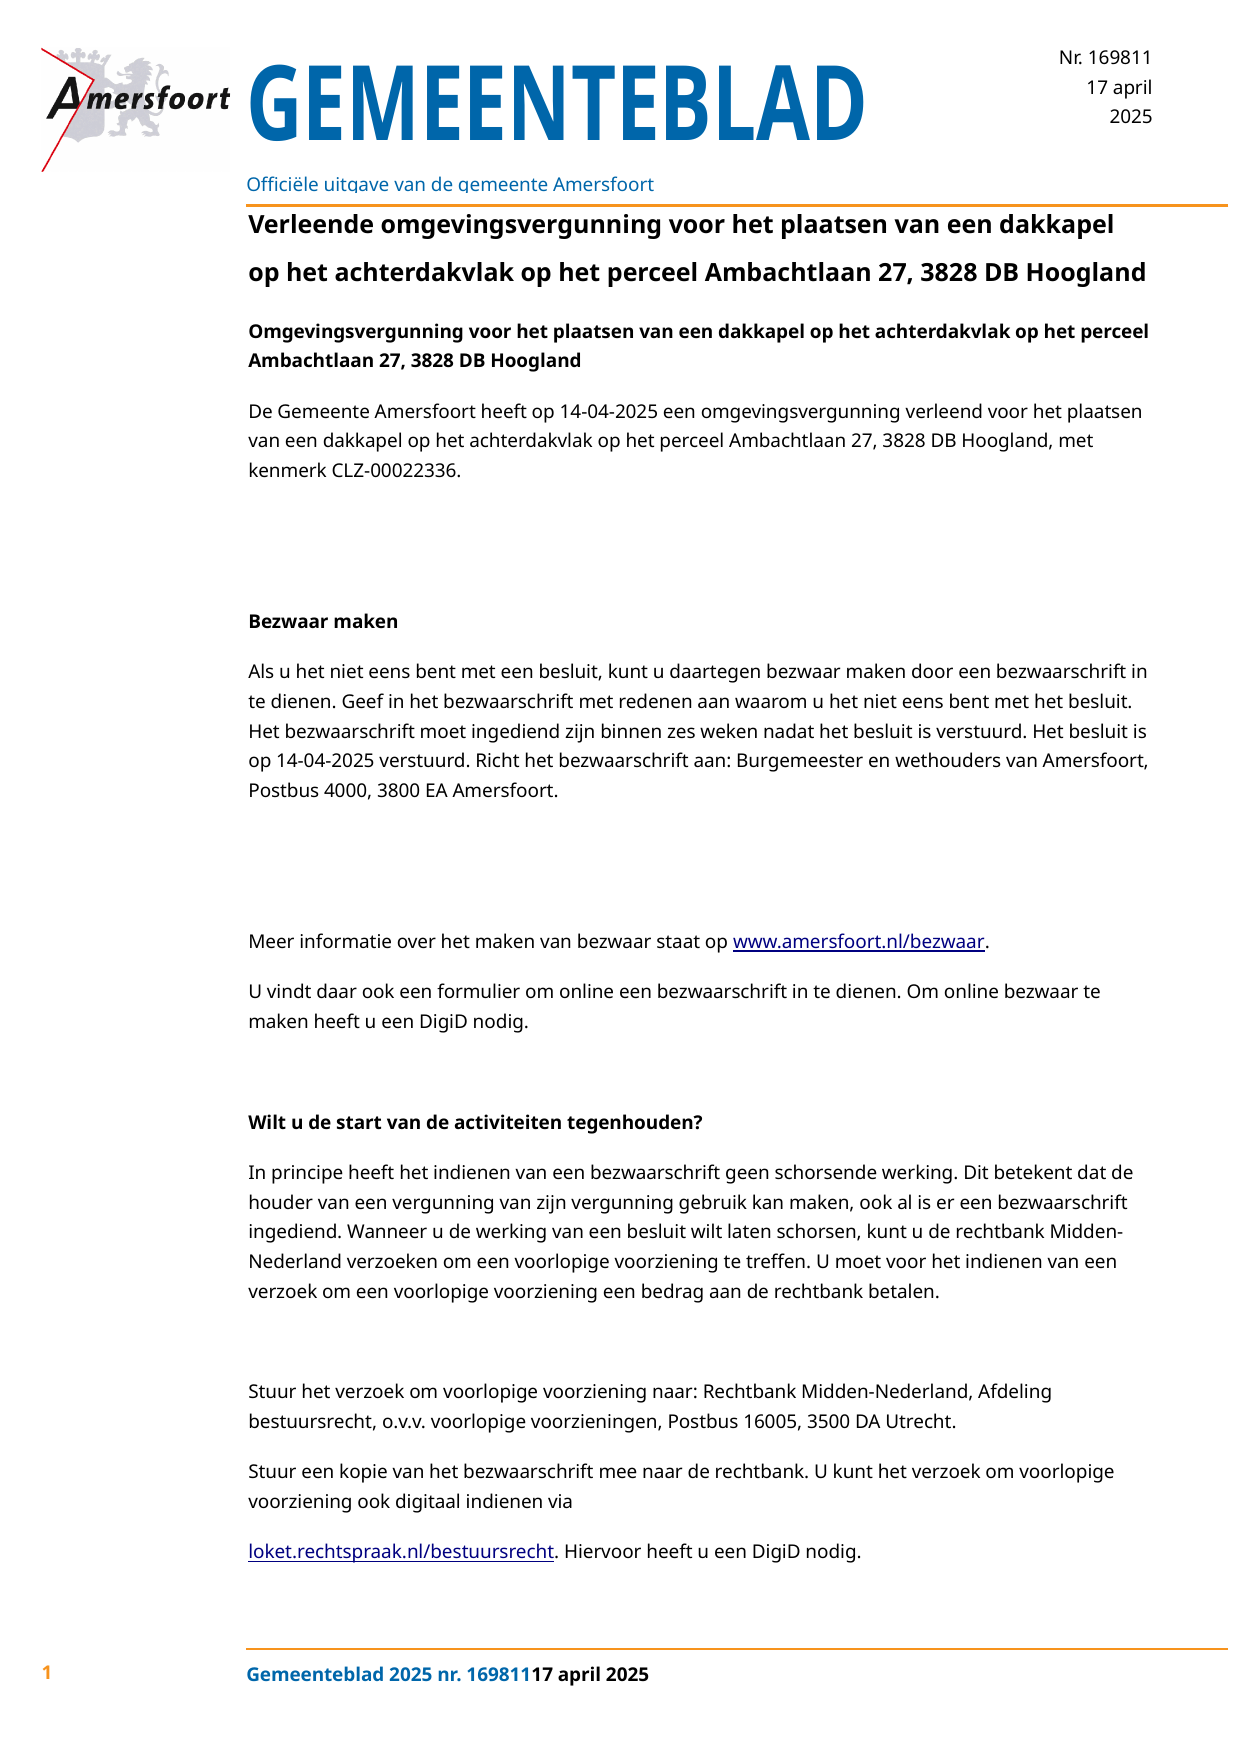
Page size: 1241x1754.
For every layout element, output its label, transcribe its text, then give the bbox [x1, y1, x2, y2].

text Wilt u de start van de activiteiten tegenhouden? [248, 1109, 1152, 1135]
text Stuur een kopie van het bezwaarschrift mee naar de rechtbank. U kunt het verzoek om voorlopige voorziening ook digitaal indienen via [248, 1459, 1152, 1514]
text Omgevingsvergunning voor het plaatsen van een dakkapel op het achterdakvlak op het perceel Ambachtlaan 27, 3828 DB Hoogland [248, 318, 1152, 373]
text Als u het niet eens bent met een besluit, kunt u daartegen bezwaar maken door een bezwaarschrift in te dienen. Geef in het bezwaarschrift met redenen aan waarom u het niet eens bent met het besluit. Het bezwaarschrift moet ingediend zijn binnen zes weken nadat het besluit is verstuurd. Het besluit is op 14-04-2025 verstuurd. Richt het bezwaarschrift aan: Burgemeester en wethouders van Amersfoort, Postbus 4000, 3800 EA Amersfoort. [248, 659, 1152, 803]
text U vindt daar ook een formulier om online een bezwaarschrift in te dienen. Om online bezwaar te maken heeft u een DigiD nodig. [248, 979, 1152, 1034]
text Stuur het verzoek om voorlopige voorziening naar: Rechtbank Midden-Nederland, Afdeling bestuursrecht, o.v.v. voorlopige voorzieningen, Postbus 16005, 3500 DA Utrecht. [248, 1379, 1152, 1434]
picture [41, 47, 231, 172]
text De Gemeente Amersfoort heeft op 14-04-2025 een omgevingsvergunning verleend voor het plaatsen van een dakkapel op het achterdakvlak op het perceel Ambachtlaan 27, 3828 DB Hoogland, met kenmerk CLZ-00022336. [248, 398, 1152, 483]
text Meer informatie over het maken van bezwaar staat op www.amersfoort.nl/bezwaar. [248, 928, 1152, 954]
text Bezwaar maken [248, 608, 1152, 634]
text Verleende omgevingsvergunning voor het plaatsen van een dakkapel op het achterdakvlak op het perceel Ambachtlaan 27, 3828 DB Hoogland [248, 207, 1152, 288]
text In principe heeft het indienen van een bezwaarschrift geen schorsende werking. Dit betekent dat de houder van een vergunning van zijn vergunning gebruik kan maken, ook al is er een bezwaarschrift ingediend. Wanneer u de werking van een besluit wilt laten schorsen, kunt u de rechtbank Midden-Nederland verzoeken om een voorlopige voorziening te treffen. U moet voor het indienen van een verzoek om een voorlopige voorziening een bedrag aan de rechtbank betalen. [248, 1159, 1152, 1304]
text loket.rechtspraak.nl/bestuursrecht. Hiervoor heeft u een DigiD nodig. [248, 1539, 1152, 1564]
